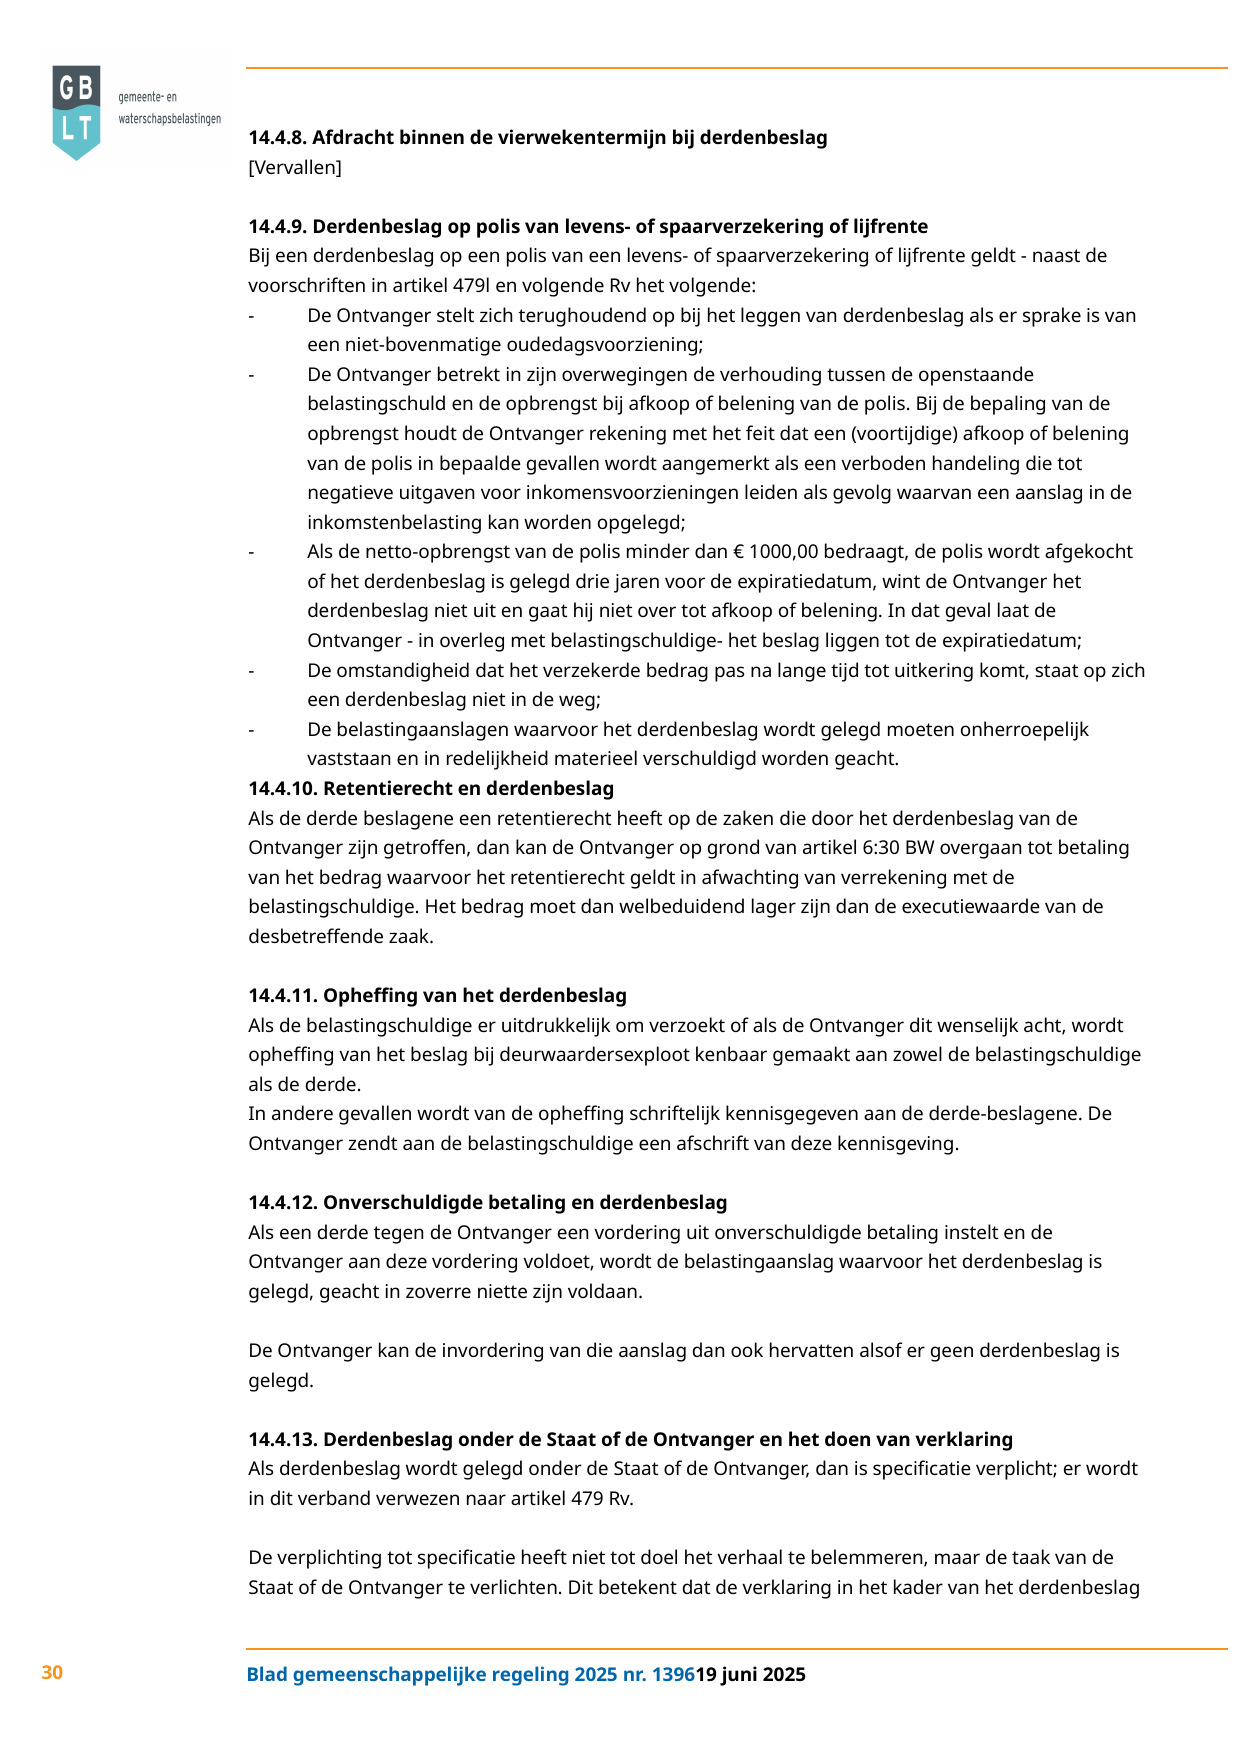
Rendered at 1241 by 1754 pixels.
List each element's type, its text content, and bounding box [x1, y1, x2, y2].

text Bij een derdenbeslag op een polis van een levens- of spaarverzekering of lijfrente geldt - naast de voorschriften in artikel 479l en volgende Rv het volgende: [248, 243, 1152, 298]
text 14.4.9. Derdenbeslag op polis van levens- of spaarverzekering of lijfrente [248, 213, 1152, 239]
picture [41, 47, 231, 172]
text 14.4.13. Derdenbeslag onder de Staat of de Ontvanger en het doen van verklaring [248, 1426, 1152, 1452]
text [Vervallen] [248, 154, 1152, 180]
list Als de netto-opbrengst van de polis minder dan € 1000,00 bedraagt, de polis wordt afgekocht of het derdenbeslag is gelegd drie jaren voor de expiratiedatum, wint de Ontvanger het derdenbeslag niet uit en gaat hij niet over tot afkoop of belening. In dat geval laat de Ontvanger - in overleg met belastingschuldige- het beslag liggen tot de expiratiedatum; [248, 538, 1152, 653]
text In andere gevallen wordt van de opheffing schriftelijk kennisgegeven aan de derde-beslagene. De Ontvanger zendt aan de belastingschuldige een afschrift van deze kennisgeving. [248, 1101, 1152, 1156]
text 14.4.11. Opheffing van het derdenbeslag [248, 982, 1152, 1008]
list De belastingaanslagen waarvoor het derdenbeslag wordt gelegd moeten onherroepelijk vaststaan en in redelijkheid materieel verschuldigd worden geacht. [248, 716, 1152, 771]
text Als de derde beslagene een retentierecht heeft op de zaken die door het derdenbeslag van de Ontvanger zijn getroffen, dan kan de Ontvanger op grond van artikel 6:30 BW overgaan tot betaling van het bedrag waarvoor het retentierecht geldt in afwachting van verrekening met de belastingschuldige. Het bedrag moet dan welbeduidend lager zijn dan de executiewaarde van de desbetreffende zaak. [248, 805, 1152, 949]
text Als een derde tegen de Ontvanger een vordering uit onverschuldigde betaling instelt en de Ontvanger aan deze vordering voldoet, wordt de belastingaanslag waarvoor het derdenbeslag is gelegd, geacht in zoverre niette zijn voldaan. [248, 1219, 1152, 1304]
list De omstandigheid dat het verzekerde bedrag pas na lange tijd tot uitkering komt, staat op zich een derdenbeslag niet in de weg; [248, 657, 1152, 712]
list De Ontvanger stelt zich terughoudend op bij het leggen van derdenbeslag als er sprake is van een niet-bovenmatige oudedagsvoorziening; [248, 302, 1152, 357]
text De verplichting tot specificatie heeft niet tot doel het verhaal te belemmeren, maar de taak van de Staat of de Ontvanger te verlichten. Dit betekent dat de verklaring in het kader van het derdenbeslag [248, 1544, 1152, 1600]
text 14.4.8. Afdracht binnen de vierwekentermijn bij derdenbeslag [248, 124, 1152, 150]
text Als derdenbeslag wordt gelegd onder de Staat of de Ontvanger, dan is specificatie verplicht; er wordt in dit verband verwezen naar artikel 479 Rv. [248, 1456, 1152, 1511]
text Als de belastingschuldige er uitdrukkelijk om verzoekt of als de Ontvanger dit wenselijk acht, wordt opheffing van het beslag bij deurwaardersexploot kenbaar gemaakt aan zowel de belastingschuldige als de derde. [248, 1012, 1152, 1097]
text De Ontvanger kan de invordering van die aanslag dan ook hervatten alsof er geen derdenbeslag is gelegd. [248, 1337, 1152, 1393]
list De Ontvanger betrekt in zijn overwegingen de verhouding tussen de openstaande belastingschuld en de opbrengst bij afkoop of belening van de polis. Bij de bepaling van de opbrengst houdt de Ontvanger rekening met het feit dat een (voortijdige) afkoop of belening van de polis in bepaalde gevallen wordt aangemerkt als een verboden handeling die tot negatieve uitgaven voor inkomensvoorzieningen leiden als gevolg waarvan een aanslag in de inkomstenbelasting kan worden opgelegd; [248, 361, 1152, 535]
text 14.4.12. Onverschuldigde betaling en derdenbeslag [248, 1189, 1152, 1215]
text 14.4.10. Retentierecht en derdenbeslag [248, 775, 1152, 801]
